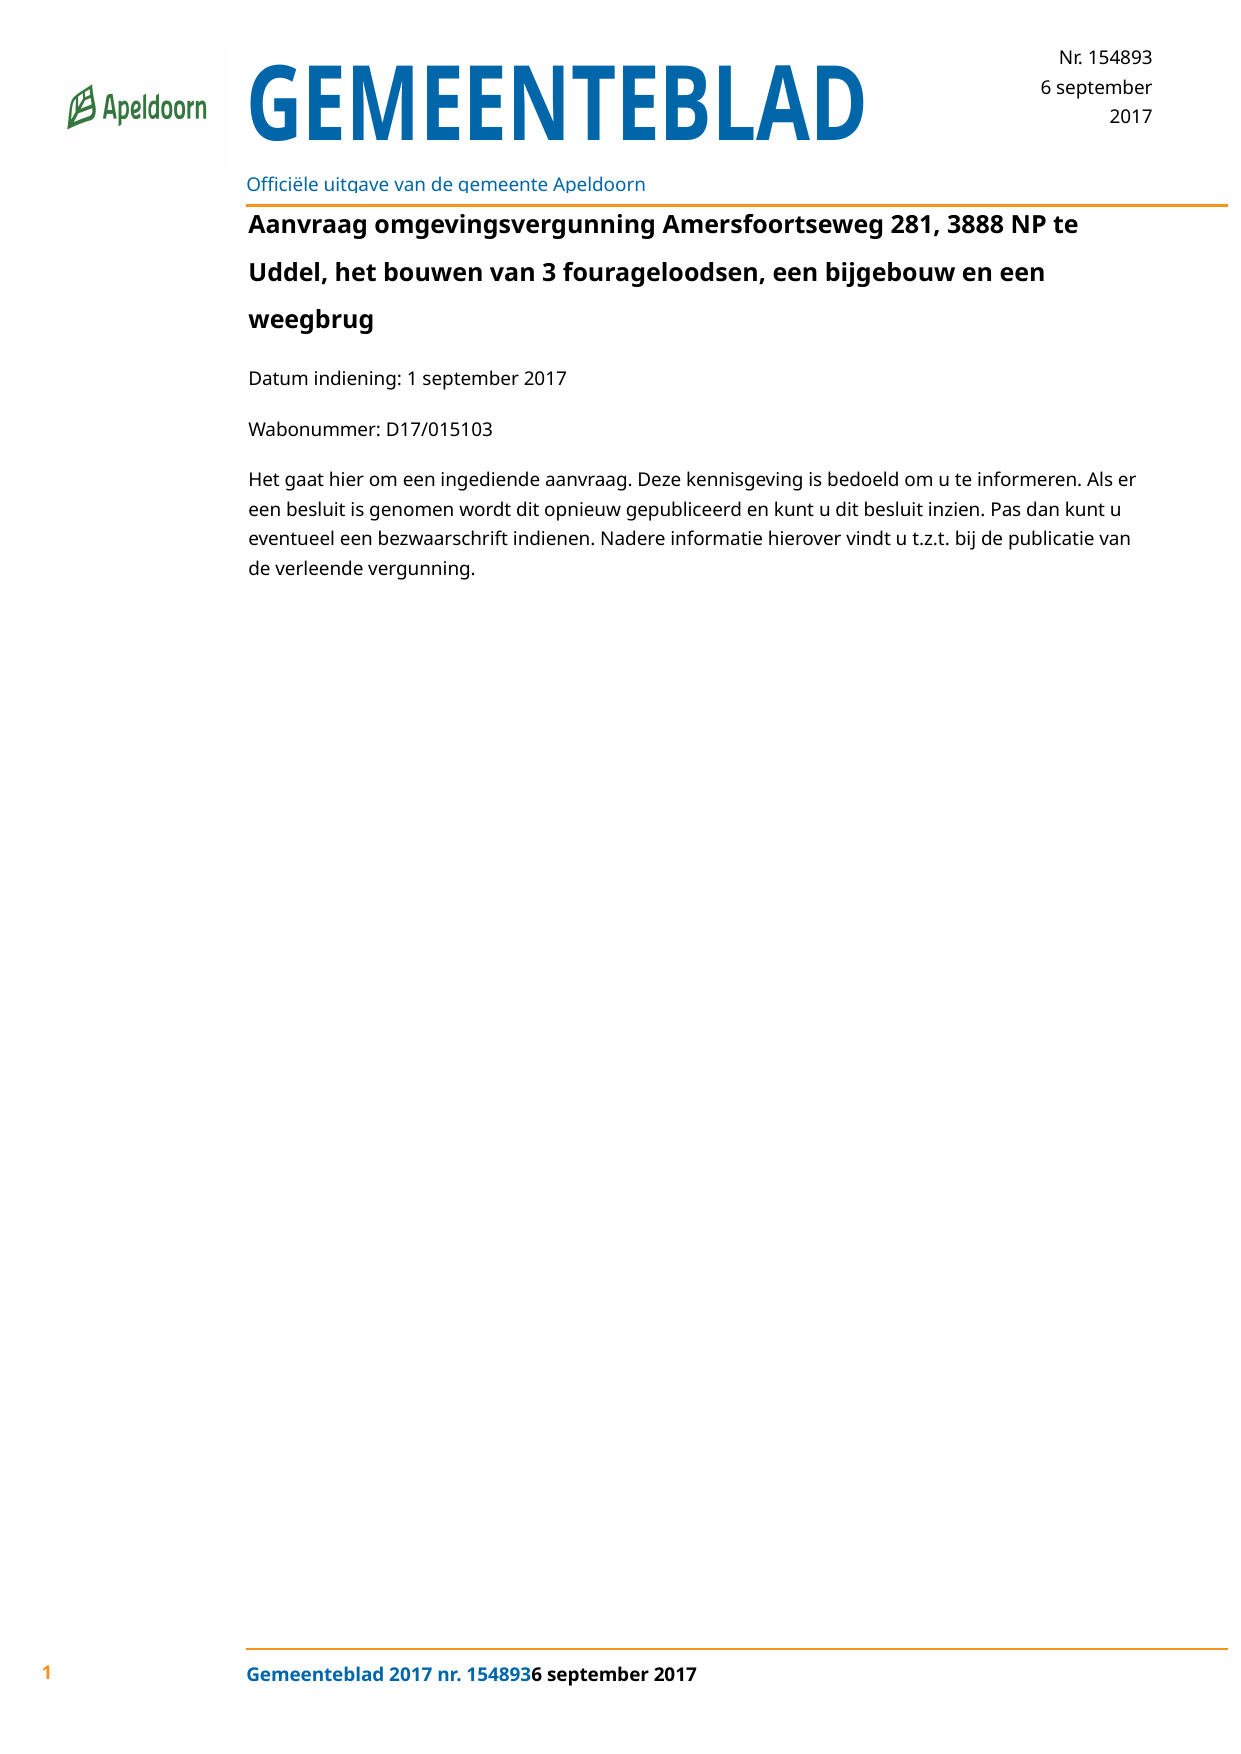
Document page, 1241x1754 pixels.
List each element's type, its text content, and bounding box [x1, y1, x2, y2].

text Datum indiening: 1 september 2017 [248, 366, 1152, 391]
text Wabonummer: D17/015103 [248, 416, 1152, 442]
picture [41, 47, 231, 172]
text Aanvraag omgevingsvergunning Amersfoortseweg 281, 3888 NP te Uddel, het bouwen van 3 fourageloodsen, een bijgebouw en een weegbrug [248, 207, 1152, 336]
text Het gaat hier om een ingediende aanvraag. Deze kennisgeving is bedoeld om u te informeren. Als er een besluit is genomen wordt dit opnieuw gepubliceerd en kunt u dit besluit inzien. Pas dan kunt u eventueel een bezwaarschrift indienen. Nadere informatie hierover vindt u t.z.t. bij de publicatie van de verleende vergunning. [248, 466, 1152, 581]
